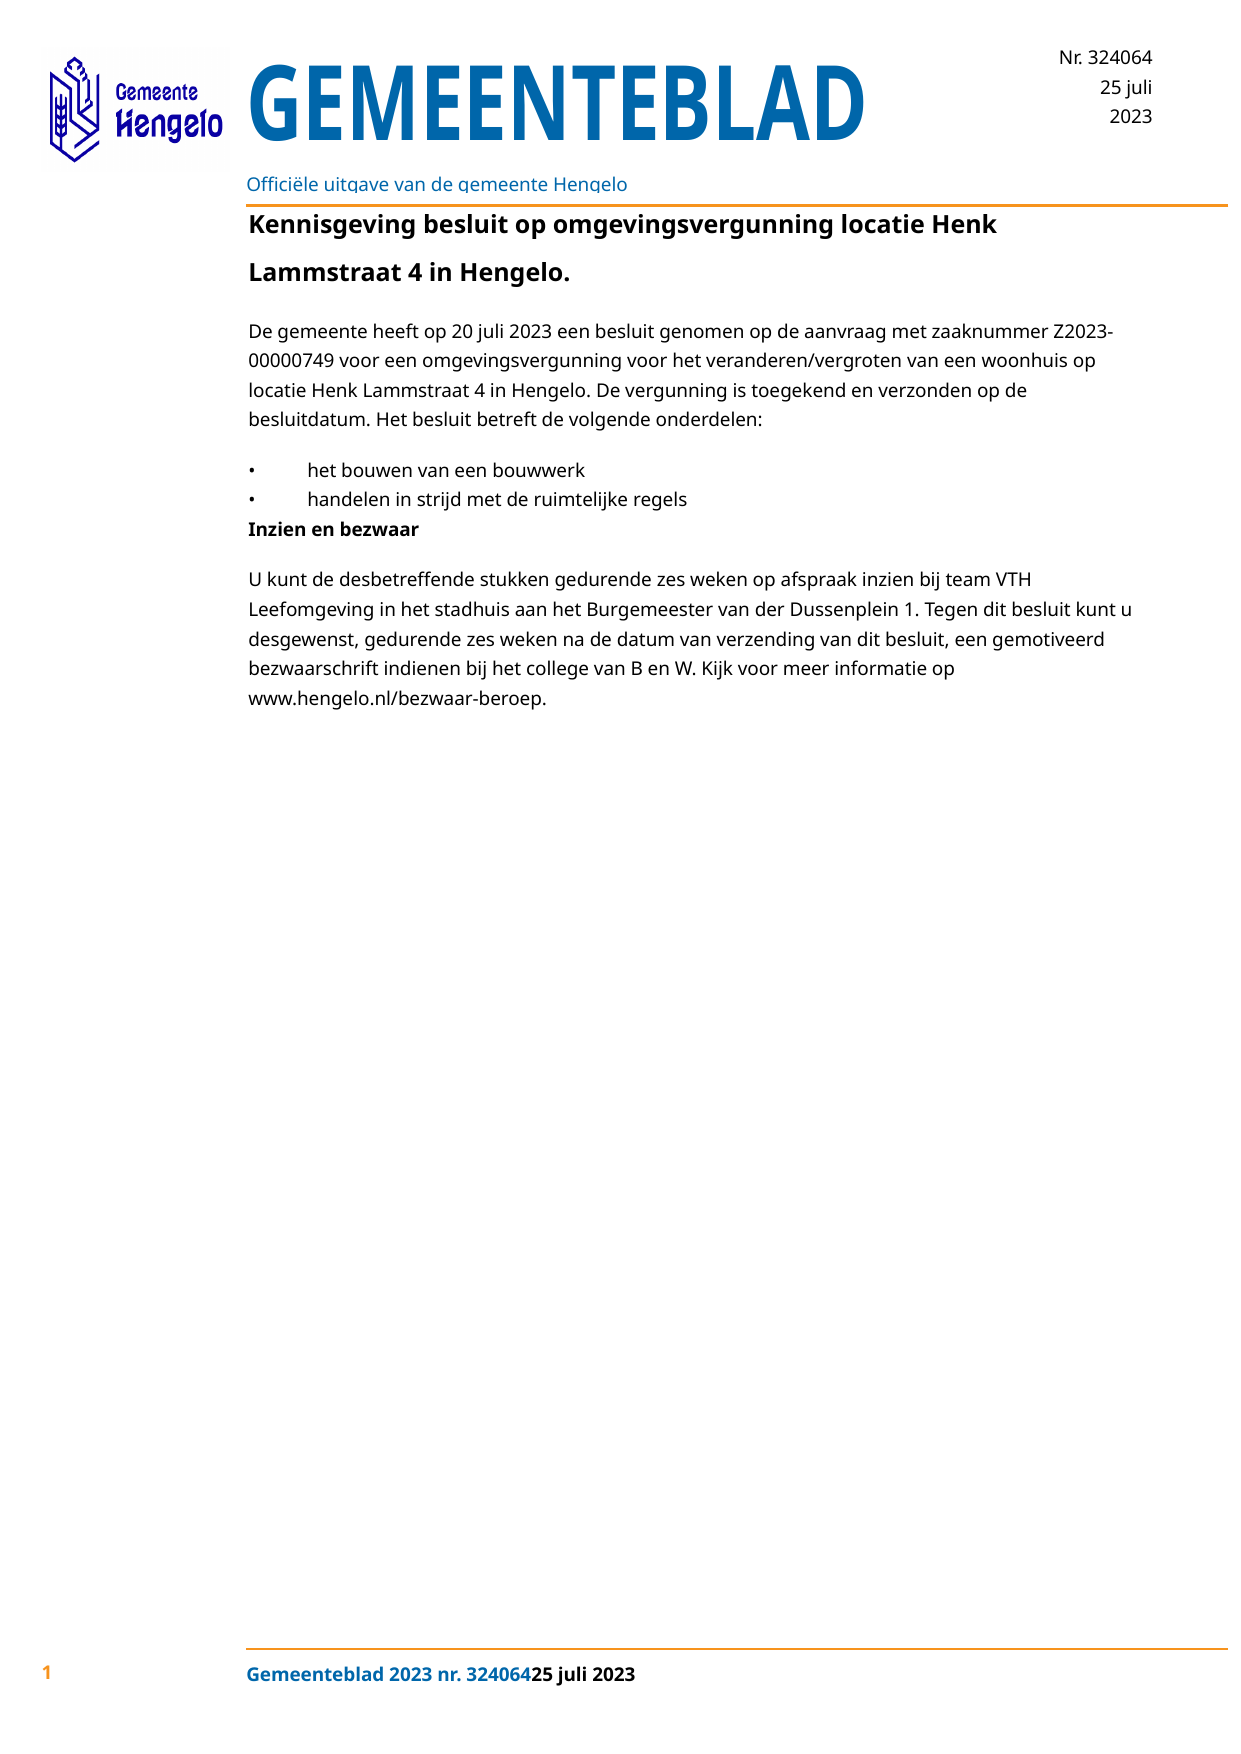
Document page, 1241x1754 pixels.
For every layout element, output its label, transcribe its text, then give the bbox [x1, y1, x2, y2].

text U kunt de desbetreffende stukken gedurende zes weken op afspraak inzien bij team VTH Leefomgeving in het stadhuis aan het Burgemeester van der Dussenplein 1. Tegen dit besluit kunt u desgewenst, gedurende zes weken na de datum van verzending van dit besluit, een gemotiveerd bezwaarschrift indienen bij het college van B en W. Kijk voor meer informatie op www.hengelo.nl/bezwaar-beroep. [248, 567, 1152, 711]
list handelen in strijd met de ruimtelijke regels [248, 487, 1152, 512]
picture [41, 47, 231, 172]
text De gemeente heeft op 20 juli 2023 een besluit genomen op de aanvraag met zaaknummer Z2023-00000749 voor een omgevingsvergunning voor het veranderen/vergroten van een woonhuis op locatie Henk Lammstraat 4 in Hengelo. De vergunning is toegekend en verzonden op de besluitdatum. Het besluit betreft de volgende onderdelen: [248, 318, 1152, 432]
text Inzien en bezwaar [248, 516, 1152, 542]
text Kennisgeving besluit op omgevingsvergunning locatie Henk Lammstraat 4 in Hengelo. [248, 207, 1152, 288]
list het bouwen van een bouwwerk [248, 457, 1152, 483]
